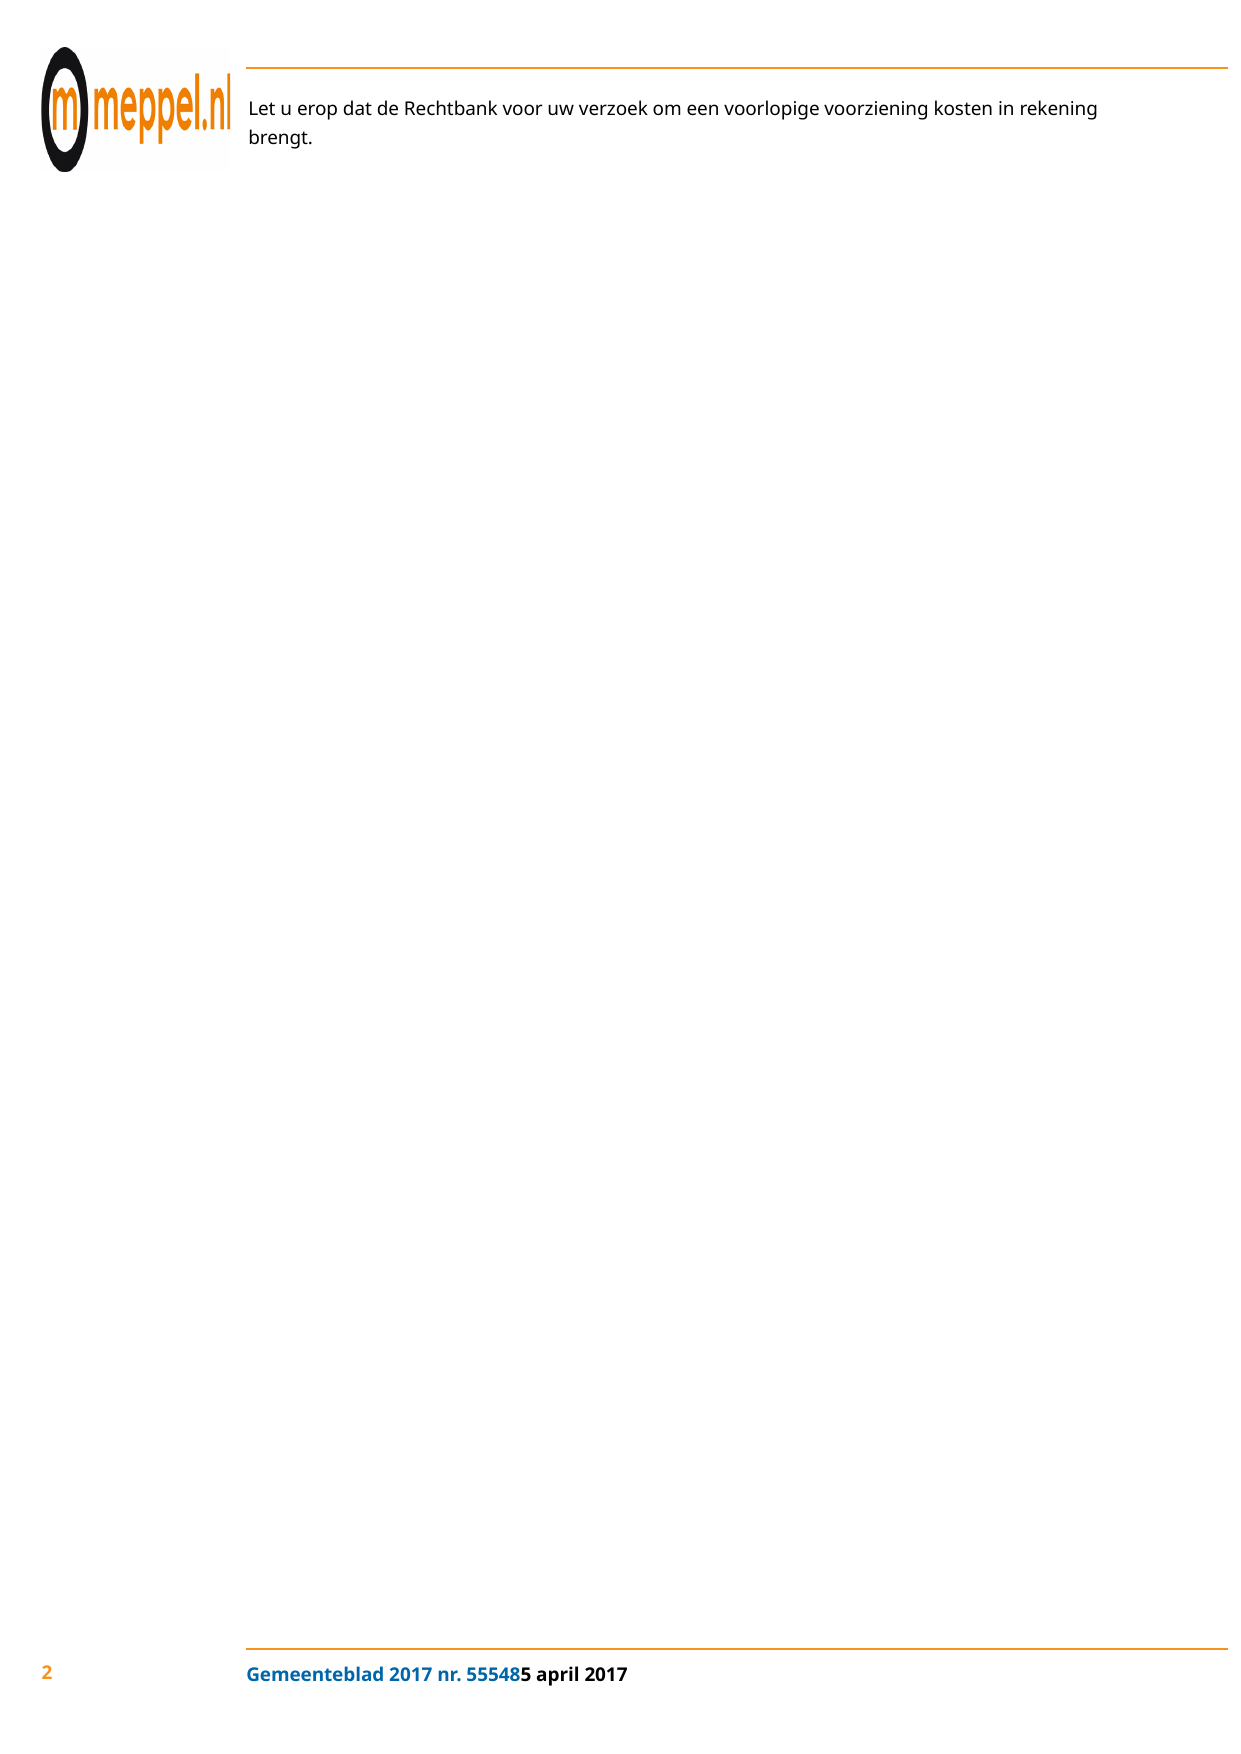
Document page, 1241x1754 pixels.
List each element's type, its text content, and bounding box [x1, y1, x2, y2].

text Let u erop dat de Rechtbank voor uw verzoek om een voorlopige voorziening kosten in rekening brengt. [248, 95, 1152, 150]
picture [41, 47, 231, 172]
